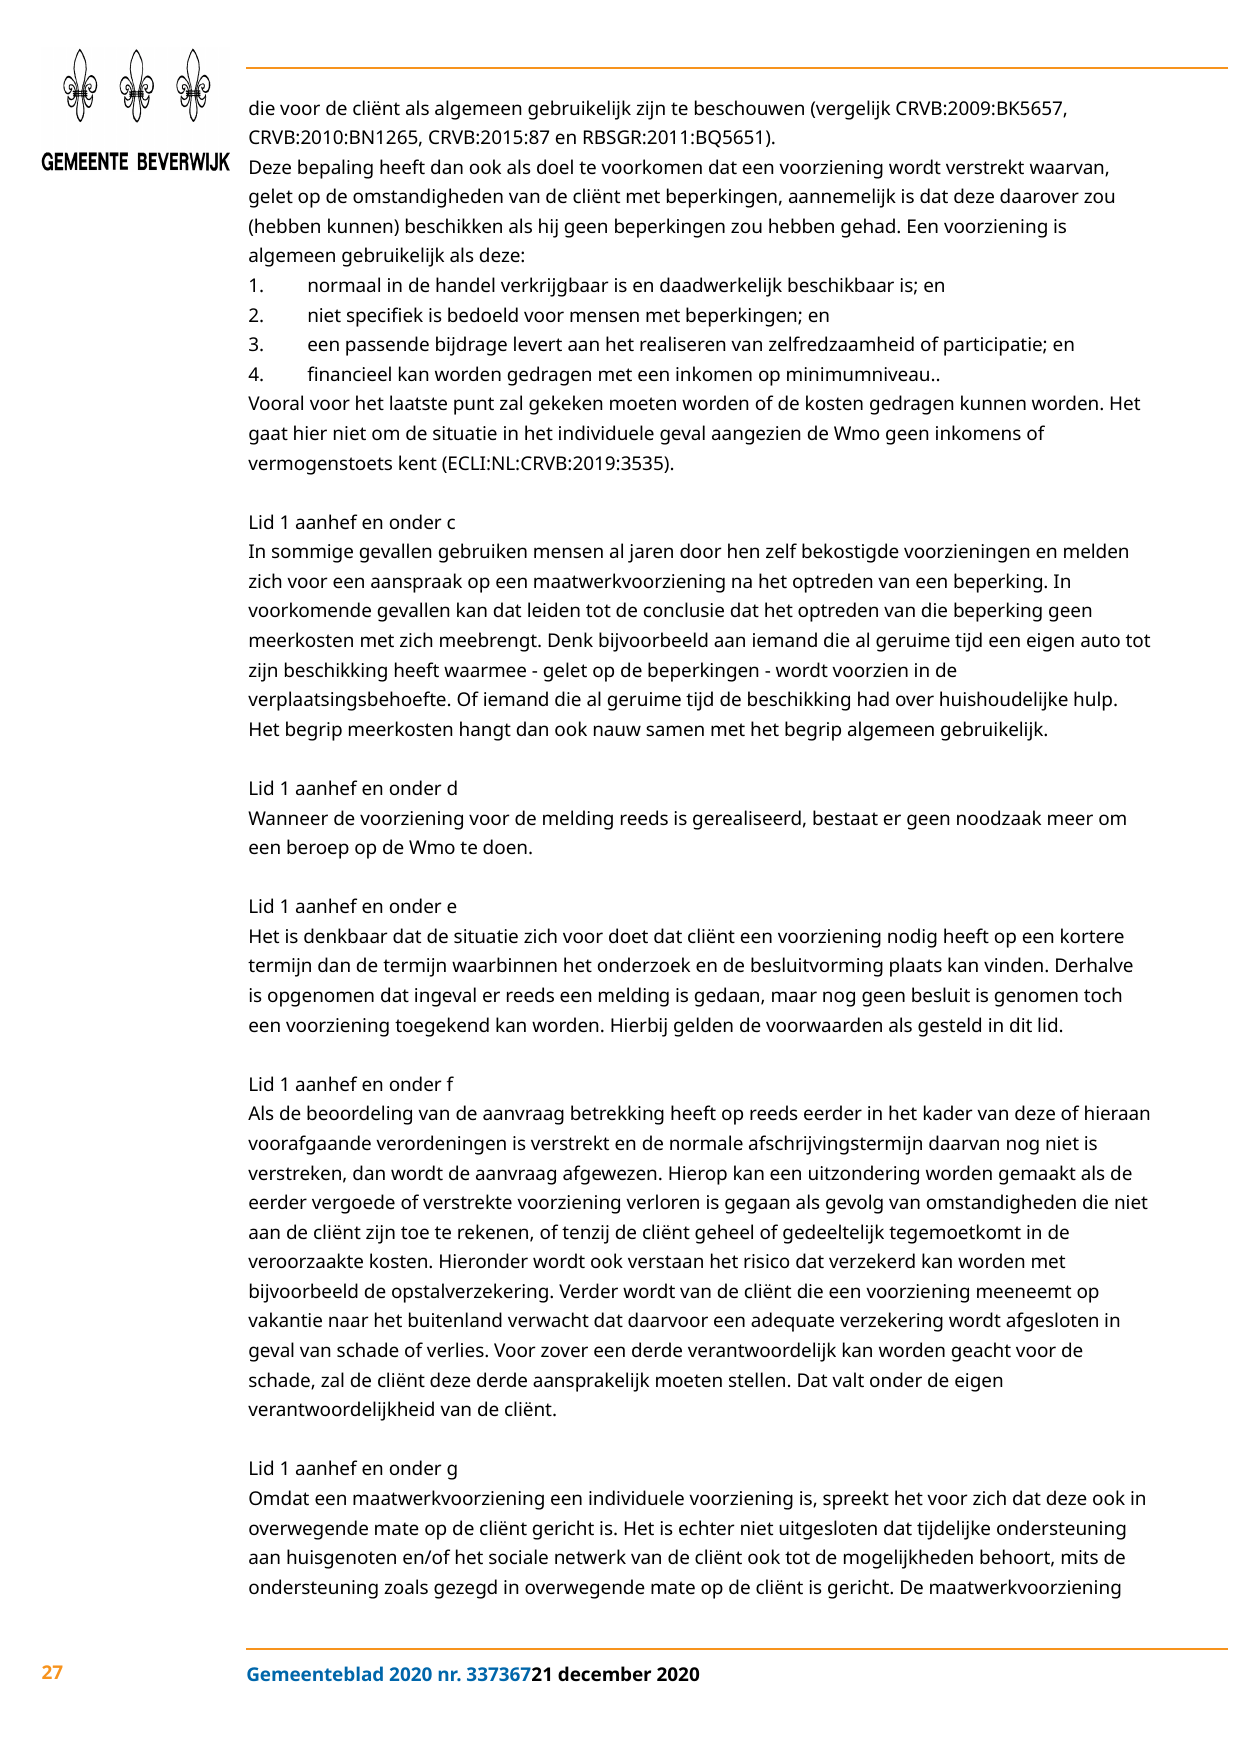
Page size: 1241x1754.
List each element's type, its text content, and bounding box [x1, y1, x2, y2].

text Lid 1 aanhef en onder d [248, 775, 1152, 801]
list normaal in de handel verkrijgbaar is en daadwerkelijk beschikbaar is; en [248, 272, 1152, 298]
text Het is denkbaar dat de situatie zich voor doet dat cliënt een voorziening nodig heeft op een kortere termijn dan de termijn waarbinnen het onderzoek en de besluitvorming plaats kan vinden. Derhalve is opgenomen dat ingeval er reeds een melding is gedaan, maar nog geen besluit is genomen toch een voorziening toegekend kan worden. Hierbij gelden de voorwaarden als gesteld in dit lid. [248, 923, 1152, 1038]
text Vooral voor het laatste punt zal gekeken moeten worden of de kosten gedragen kunnen worden. Het gaat hier niet om de situatie in het individuele geval aangezien de Wmo geen inkomens of vermogenstoets kent (ECLI:NL:CRVB:2019:3535). [248, 391, 1152, 476]
text Lid 1 aanhef en onder e [248, 893, 1152, 919]
picture [41, 47, 231, 172]
text Als de beoordeling van de aanvraag betrekking heeft op reeds eerder in het kader van deze of hieraan voorafgaande verordeningen is verstrekt en de normale afschrijvingstermijn daarvan nog niet is verstreken, dan wordt de aanvraag afgewezen. Hierop kan een uitzondering worden gemaakt als de eerder vergoede of verstrekte voorziening verloren is gegaan als gevolg van omstandigheden die niet aan de cliënt zijn toe te rekenen, of tenzij de cliënt geheel of gedeeltelijk tegemoetkomt in de veroorzaakte kosten. Hieronder wordt ook verstaan het risico dat verzekerd kan worden met bijvoorbeeld de opstalverzekering. Verder wordt van de cliënt die een voorziening meeneemt op vakantie naar het buitenland verwacht dat daarvoor een adequate verzekering wordt afgesloten in geval van schade of verlies. Voor zover een derde verantwoordelijk kan worden geacht voor de schade, zal de cliënt deze derde aansprakelijk moeten stellen. Dat valt onder de eigen verantwoordelijkheid van de cliënt. [248, 1101, 1152, 1422]
text Lid 1 aanhef en onder g [248, 1456, 1152, 1481]
text die voor de cliënt als algemeen gebruikelijk zijn te beschouwen (vergelijk CRVB:2009:BK5657, CRVB:2010:BN1265, CRVB:2015:87 en RBSGR:2011:BQ5651). [248, 95, 1152, 150]
list financieel kan worden gedragen met een inkomen op minimumniveau.. [248, 361, 1152, 387]
list een passende bijdrage levert aan het realiseren van zelfredzaamheid of participatie; en [248, 331, 1152, 357]
text Deze bepaling heeft dan ook als doel te voorkomen dat een voorziening wordt verstrekt waarvan, gelet op de omstandigheden van de cliënt met beperkingen, aannemelijk is dat deze daarover zou (hebben kunnen) beschikken als hij geen beperkingen zou hebben gehad. Een voorziening is algemeen gebruikelijk als deze: [248, 154, 1152, 268]
text In sommige gevallen gebruiken mensen al jaren door hen zelf bekostigde voorzieningen en melden zich voor een aanspraak op een maatwerkvoorziening na het optreden van een beperking. In voorkomende gevallen kan dat leiden tot de conclusie dat het optreden van die beperking geen meerkosten met zich meebrengt. Denk bijvoorbeeld aan iemand die al geruime tijd een eigen auto tot zijn beschikking heeft waarmee - gelet op de beperkingen - wordt voorzien in de verplaatsingsbehoefte. Of iemand die al geruime tijd de beschikking had over huishoudelijke hulp. Het begrip meerkosten hangt dan ook nauw samen met het begrip algemeen gebruikelijk. [248, 538, 1152, 742]
text Lid 1 aanhef en onder c [248, 509, 1152, 535]
text Omdat een maatwerkvoorziening een individuele voorziening is, spreekt het voor zich dat deze ook in overwegende mate op de cliënt gericht is. Het is echter niet uitgesloten dat tijdelijke ondersteuning aan huisgenoten en/of het sociale netwerk van de cliënt ook tot de mogelijkheden behoort, mits de ondersteuning zoals gezegd in overwegende mate op de cliënt is gericht. De maatwerkvoorziening [248, 1485, 1152, 1600]
list niet specifiek is bedoeld voor mensen met beperkingen; en [248, 302, 1152, 328]
text Wanneer de voorziening voor de melding reeds is gerealiseerd, bestaat er geen noodzaak meer om een beroep op de Wmo te doen. [248, 805, 1152, 860]
text Lid 1 aanhef en onder f [248, 1071, 1152, 1097]
